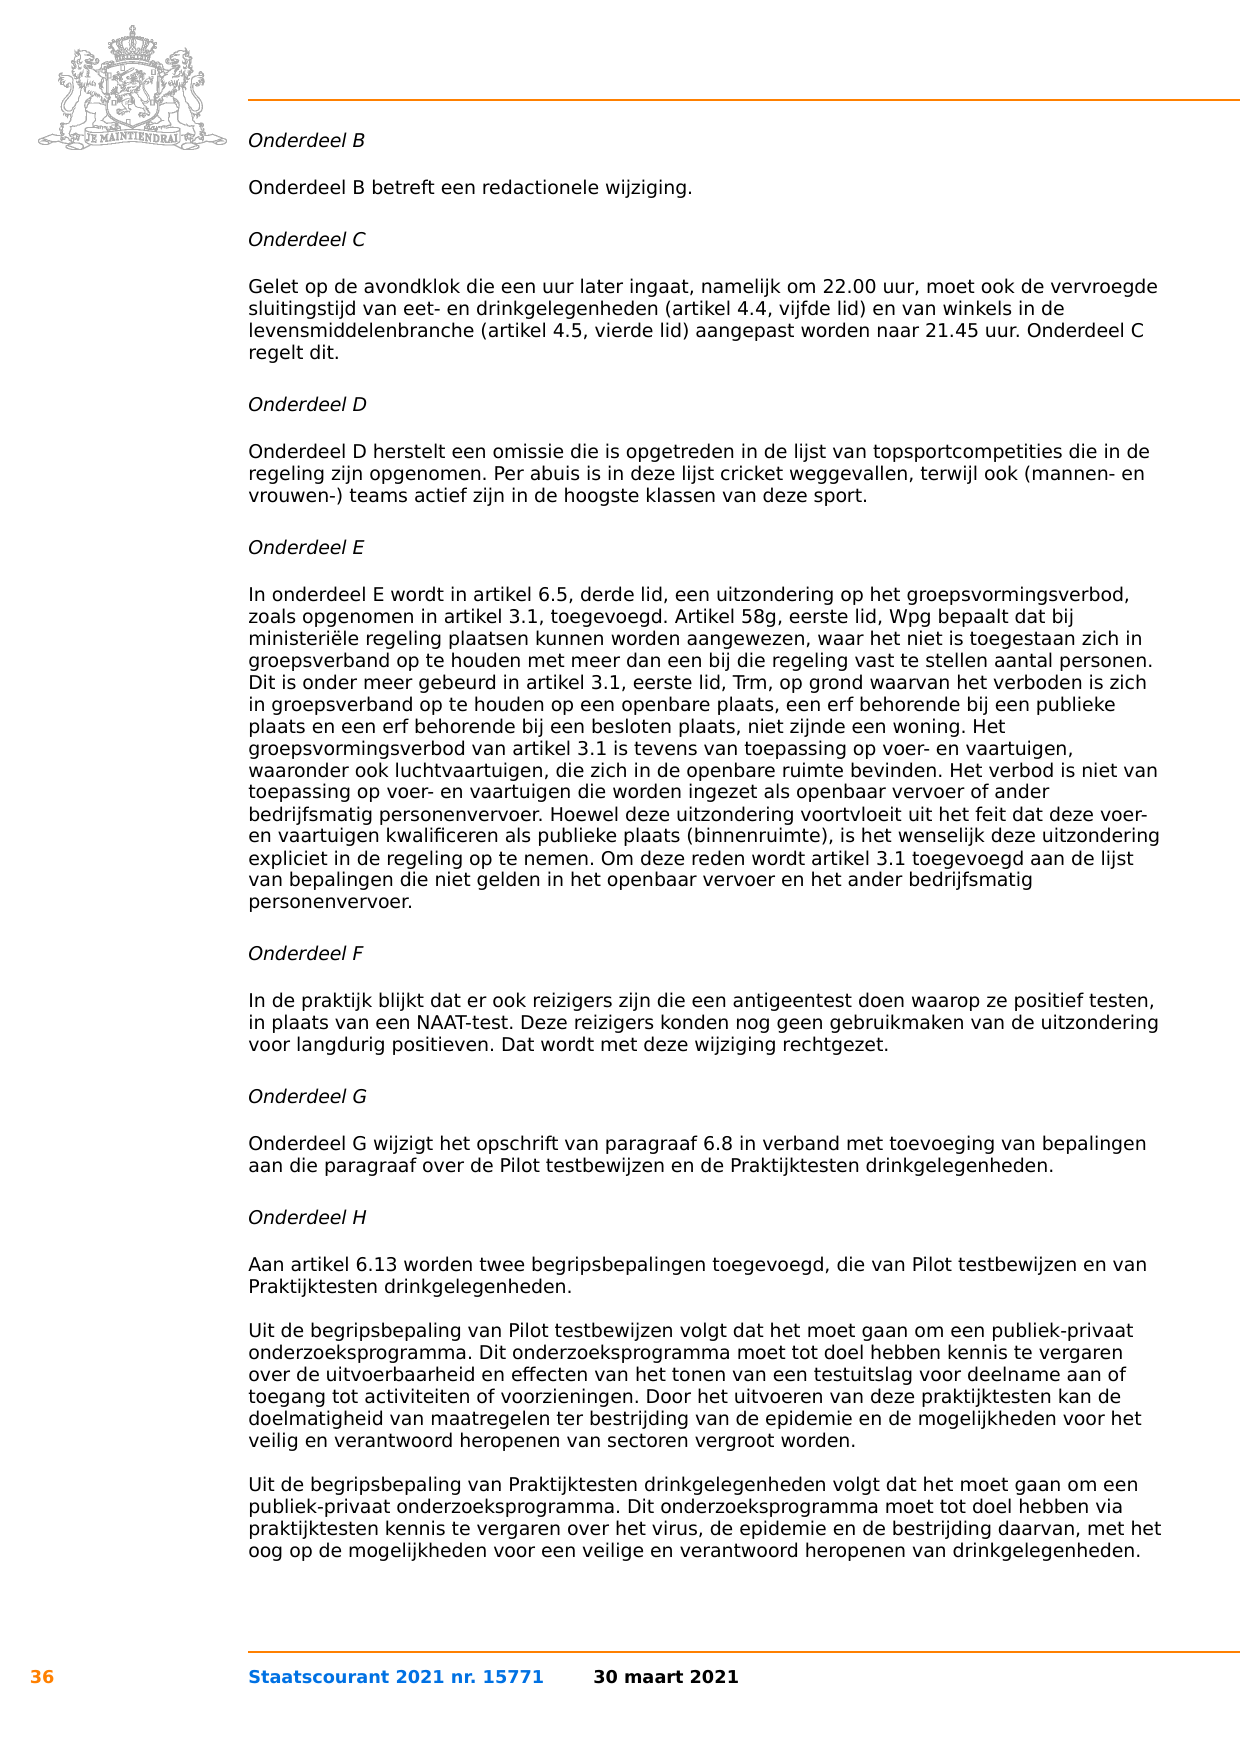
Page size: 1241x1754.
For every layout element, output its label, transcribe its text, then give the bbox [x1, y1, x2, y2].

subtitle Onderdeel F [248, 943, 1163, 965]
text Gelet op de avondklok die een uur later ingaat, namelijk om 22.00 uur, moet ook de vervroegde sluitingstijd van eet- en drinkgelegenheden (artikel 4.4, vijfde lid) en van winkels in de levensmiddelenbranche (artikel 4.5, vierde lid) aangepast worden naar 21.45 uur. Onderdeel C regelt dit. [248, 276, 1163, 364]
text In onderdeel E wordt in artikel 6.5, derde lid, een uitzondering op het groepsvormingsverbod, zoals opgenomen in artikel 3.1, toegevoegd. Artikel 58g, eerste lid, Wpg bepaalt dat bij ministeriële regeling plaatsen kunnen worden aangewezen, waar het niet is toegestaan zich in groepsverband op te houden met meer dan een bij die regeling vast te stellen aantal personen. Dit is onder meer gebeurd in artikel 3.1, eerste lid, Trm, op grond waarvan het verboden is zich in groepsverband op te houden op een openbare plaats, een erf behorende bij een publieke plaats en een erf behorende bij een besloten plaats, niet zijnde een woning. Het groepsvormingsverbod van artikel 3.1 is tevens van toepassing op voer- en vaartuigen, waaronder ook luchtvaartuigen, die zich in de openbare ruimte bevinden. Het verbod is niet van toepassing op voer- en vaartuigen die worden ingezet als openbaar vervoer of ander bedrijfsmatig personenvervoer. Hoewel deze uitzondering voortvloeit uit het feit dat deze voer- en vaartuigen kwalificeren als publieke plaats (binnenruimte), is het wenselijk deze uitzondering expliciet in de regeling op te nemen. Om deze reden wordt artikel 3.1 toegevoegd aan de lijst van bepalingen die niet gelden in het openbaar vervoer en het ander bedrijfsmatig personenvervoer. [248, 584, 1163, 913]
subtitle Onderdeel H [248, 1207, 1163, 1229]
text Onderdeel G wijzigt het opschrift van paragraaf 6.8 in verband met toevoeging van bepalingen aan die paragraaf over de Pilot testbewijzen en de Praktijktesten drinkgelegenheden. [248, 1133, 1163, 1177]
subtitle Onderdeel G [248, 1086, 1163, 1108]
text Uit de begripsbepaling van Praktijktesten drinkgelegenheden volgt dat het moet gaan om een publiek-privaat onderzoeksprogramma. Dit onderzoeksprogramma moet tot doel hebben via praktijktesten kennis te vergaren over het virus, de epidemie en de bestrijding daarvan, met het oog op de mogelijkheden voor een veilige en verantwoord heropenen van drinkgelegenheden. [248, 1474, 1163, 1562]
subtitle Onderdeel C [248, 229, 1163, 251]
text Onderdeel D herstelt een omissie die is opgetreden in de lijst van topsportcompetities die in de regeling zijn opgenomen. Per abuis is in deze lijst cricket weggevallen, terwijl ook (mannen- en vrouwen-) teams actief zijn in de hoogste klassen van deze sport. [248, 441, 1163, 507]
subtitle Onderdeel B [248, 130, 1163, 152]
text In de praktijk blijkt dat er ook reizigers zijn die een antigeentest doen waarop ze positief testen, in plaats van een NAAT-test. Deze reizigers konden nog geen gebruikmaken van de uitzondering voor langdurig positieven. Dat wordt met deze wijziging rechtgezet. [248, 990, 1163, 1056]
text Aan artikel 6.13 worden twee begripsbepalingen toegevoegd, die van Pilot testbewijzen en van Praktijktesten drinkgelegenheden. [248, 1254, 1163, 1298]
picture [38, 25, 227, 150]
subtitle Onderdeel E [248, 537, 1163, 559]
text Uit de begripsbepaling van Pilot testbewijzen volgt dat het moet gaan om een publiek-privaat onderzoeksprogramma. Dit onderzoeksprogramma moet tot doel hebben kennis te vergaren over de uitvoerbaarheid en effecten van het tonen van een testuitslag voor deelname aan of toegang tot activiteiten of voorzieningen. Door het uitvoeren van deze praktijktesten kan de doelmatigheid van maatregelen ter bestrijding van de epidemie en de mogelijkheden voor het veilig en verantwoord heropenen van sectoren vergroot worden. [248, 1320, 1163, 1452]
subtitle Onderdeel D [248, 394, 1163, 416]
text Onderdeel B betreft een redactionele wijziging. [248, 177, 1163, 199]
